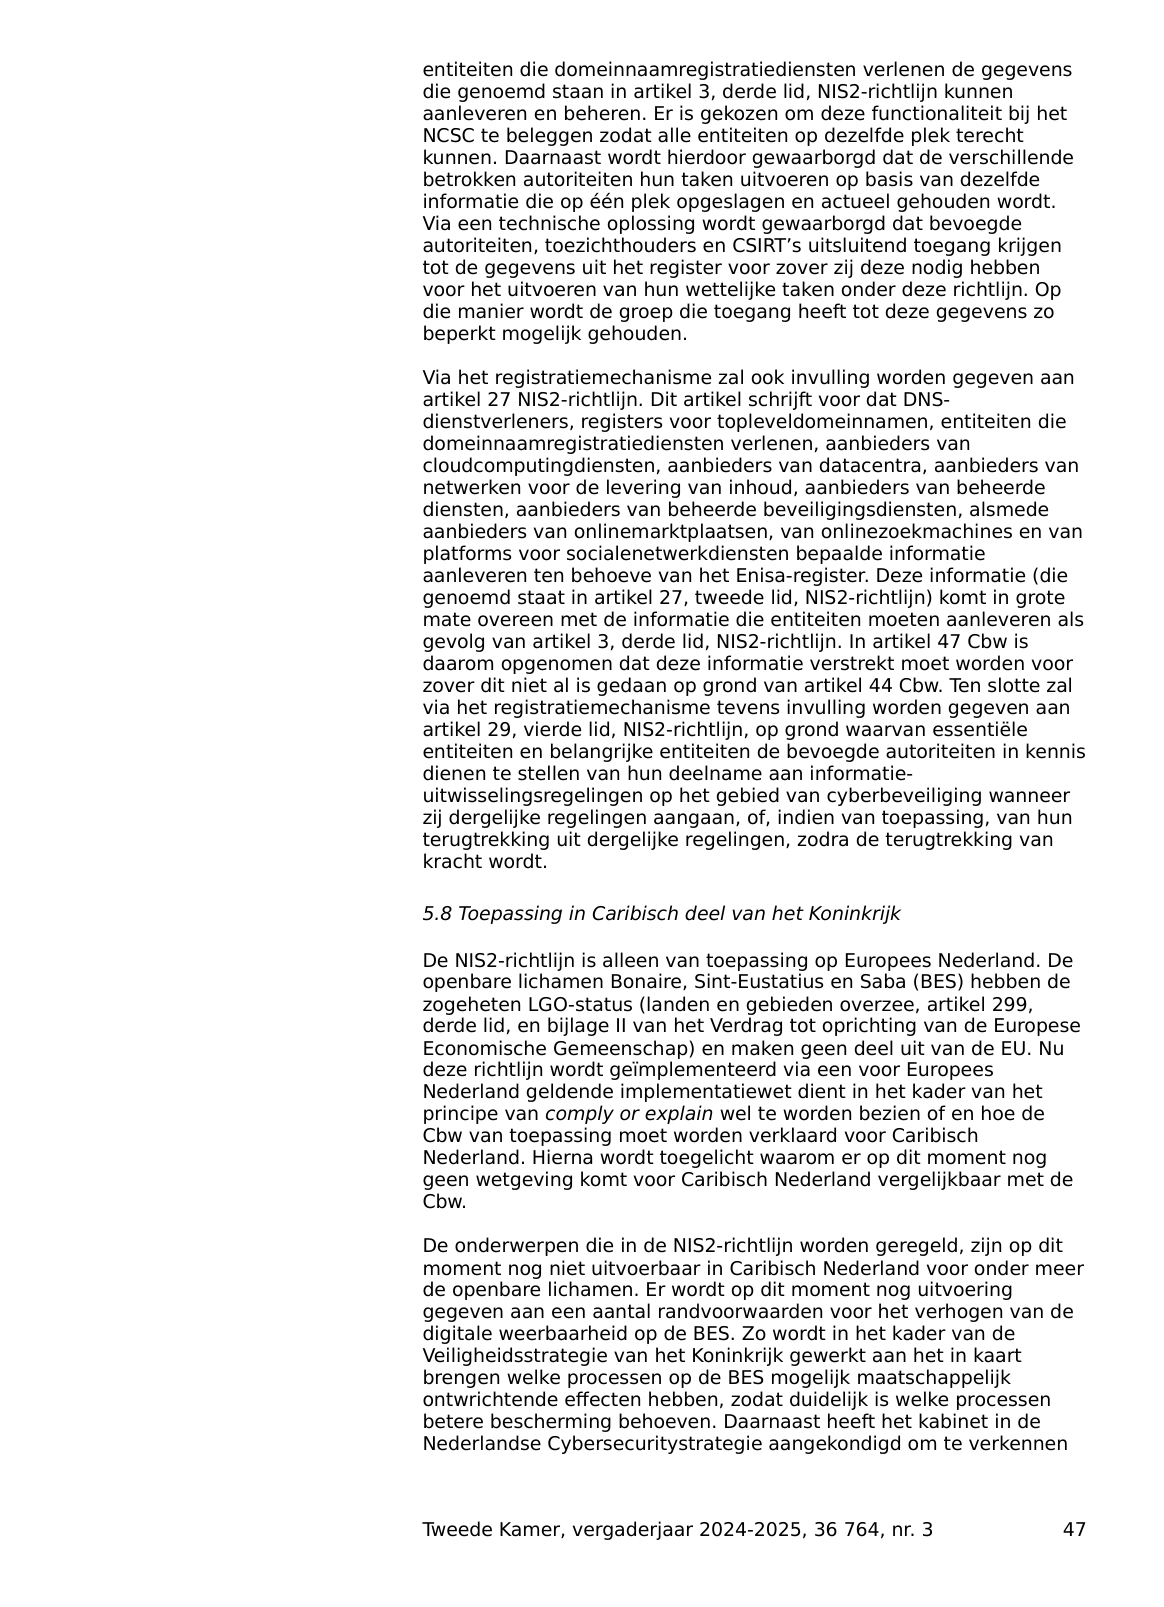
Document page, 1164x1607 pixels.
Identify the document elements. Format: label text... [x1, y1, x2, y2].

text De NIS2-richtlijn is alleen van toepassing op Europees Nederland. De openbare lichamen Bonaire, Sint-Eustatius en Saba (BES) hebben de zogeheten LGO-status (landen en gebieden overzee, artikel 299, derde lid, en bijlage II van het Verdrag tot oprichting van de Europese Economische Gemeenschap) en maken geen deel uit van de EU. Nu deze richtlijn wordt geïmplementeerd via een voor Europees Nederland geldende implementatiewet dient in het kader van het principe van comply or explain wel te worden bezien of en hoe de Cbw van toepassing moet worden verklaard voor Caribisch Nederland. Hierna wordt toegelicht waarom er op dit moment nog geen wetgeving komt voor Caribisch Nederland vergelijkbaar met de Cbw. [422, 949, 1087, 1213]
text entiteiten die domeinnaamregistratiediensten verlenen de gegevens die genoemd staan in artikel 3, derde lid, NIS2-richtlijn kunnen aanleveren en beheren. Er is gekozen om deze functionaliteit bij het NCSC te beleggen zodat alle entiteiten op dezelfde plek terecht kunnen. Daarnaast wordt hierdoor gewaarborgd dat de verschillende betrokken autoriteiten hun taken uitvoeren op basis van dezelfde informatie die op één plek opgeslagen en actueel gehouden wordt. Via een technische oplossing wordt gewaarborgd dat bevoegde autoriteiten, toezichthouders en CSIRT’s uitsluitend toegang krijgen tot de gegevens uit het register voor zover zij deze nodig hebben voor het uitvoeren van hun wettelijke taken onder deze richtlijn. Op die manier wordt de groep die toegang heeft tot deze gegevens zo beperkt mogelijk gehouden. [422, 59, 1087, 345]
text De onderwerpen die in de NIS2-richtlijn worden geregeld, zijn op dit moment nog niet uitvoerbaar in Caribisch Nederland voor onder meer de openbare lichamen. Er wordt op dit moment nog uitvoering gegeven aan een aantal randvoorwaarden voor het verhogen van de digitale weerbaarheid op de BES. Zo wordt in het kader van de Veiligheidsstrategie van het Koninkrijk gewerkt aan het in kaart brengen welke processen op de BES mogelijk maatschappelijk ontwrichtende effecten hebben, zodat duidelijk is welke processen betere bescherming behoeven. Daarnaast heeft het kabinet in de Nederlandse Cybersecuritystrategie aangekondigd om te verkennen [422, 1235, 1087, 1455]
text Via het registratiemechanisme zal ook invulling worden gegeven aan artikel 27 NIS2-richtlijn. Dit artikel schrijft voor dat DNS-dienstverleners, registers voor topleveldomeinnamen, entiteiten die domeinnaamregistratiediensten verlenen, aanbieders van cloudcomputingdiensten, aanbieders van datacentra, aanbieders van netwerken voor de levering van inhoud, aanbieders van beheerde diensten, aanbieders van beheerde beveiligingsdiensten, alsmede aanbieders van onlinemarktplaatsen, van onlinezoekmachines en van platforms voor socialenetwerkdiensten bepaalde informatie aanleveren ten behoeve van het Enisa-register. Deze informatie (die genoemd staat in artikel 27, tweede lid, NIS2-richtlijn) komt in grote mate overeen met de informatie die entiteiten moeten aanleveren als gevolg van artikel 3, derde lid, NIS2-richtlijn. In artikel 47 Cbw is daarom opgenomen dat deze informatie verstrekt moet worden voor zover dit niet al is gedaan op grond van artikel 44 Cbw. Ten slotte zal via het registratiemechanisme tevens invulling worden gegeven aan artikel 29, vierde lid, NIS2-richtlijn, op grond waarvan essentiële entiteiten en belangrijke entiteiten de bevoegde autoriteiten in kennis dienen te stellen van hun deelname aan informatie-uitwisselingsregelingen op het gebied van cyberbeveiliging wanneer zij dergelijke regelingen aangaan, of, indien van toepassing, van hun terugtrekking uit dergelijke regelingen, zodra de terugtrekking van kracht wordt. [422, 367, 1087, 872]
subtitle 5.8 Toepassing in Caribisch deel van het Koninkrijk [422, 902, 1087, 924]
